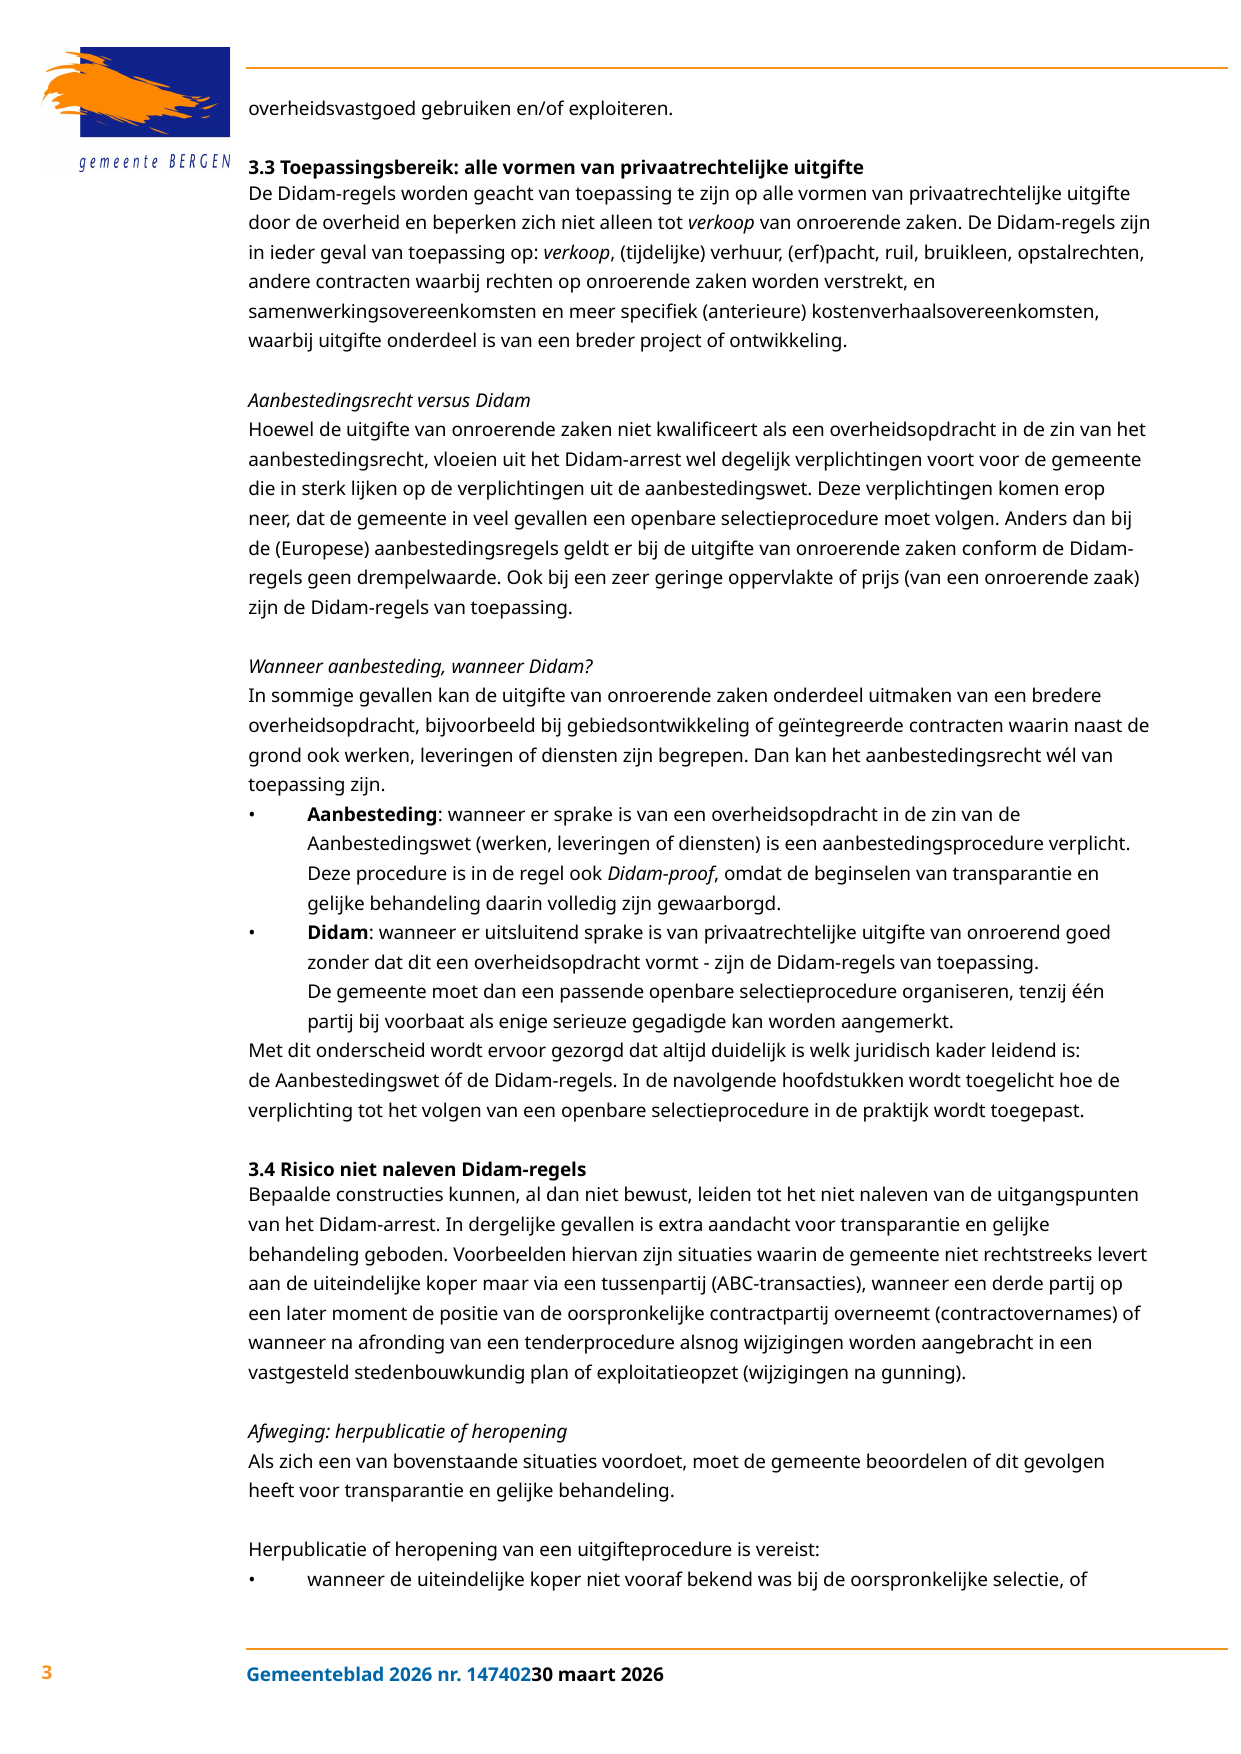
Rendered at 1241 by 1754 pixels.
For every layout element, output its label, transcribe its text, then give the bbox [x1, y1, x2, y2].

text Aanbestedingsrecht versus Didam [248, 387, 1152, 412]
text de Aanbestedingswet óf de Didam-regels. In de navolgende hoofdstukken wordt toegelicht hoe de verplichting tot het volgen van een openbare selectieprocedure in de praktijk wordt toegepast. [248, 1067, 1152, 1122]
list Didam: wanneer er uitsluitend sprake is van privaatrechtelijke uitgifte van onroerend goed zonder dat dit een overheidsopdracht vormt - zijn de Didam-regels van toepassing. [248, 919, 1152, 974]
text Met dit onderscheid wordt ervoor gezorgd dat altijd duidelijk is welk juridisch kader leidend is: [248, 1038, 1152, 1063]
picture [41, 47, 231, 172]
text Hoewel de uitgifte van onroerende zaken niet kwalificeert als een overheidsopdracht in de zin van het aanbestedingsrecht, vloeien uit het Didam-arrest wel degelijk verplichtingen voort voor de gemeente die in sterk lijken op de verplichtingen uit de aanbestedingswet. Deze verplichtingen komen erop neer, dat de gemeente in veel gevallen een openbare selectieprocedure moet volgen. Anders dan bij de (Europese) aanbestedingsregels geldt er bij de uitgifte van onroerende zaken conform de Didam-regels geen drempelwaarde. Ook bij een zeer geringe oppervlakte of prijs (van een onroerende zaak) zijn de Didam-regels van toepassing. [248, 416, 1152, 619]
text 3.4 Risico niet naleven Didam-regels [248, 1156, 1152, 1182]
text 3.3 Toepassingsbereik: alle vormen van privaatrechtelijke uitgifte [248, 154, 1152, 180]
list De gemeente moet dan een passende openbare selectieprocedure organiseren, tenzij één partij bij voorbaat als enige serieuze gegadigde kan worden aangemerkt. [248, 978, 1152, 1034]
text overheidsvastgoed gebruiken en/of exploiteren. [248, 95, 1152, 121]
text Bepaalde constructies kunnen, al dan niet bewust, leiden tot het niet naleven van de uitgangspunten van het Didam-arrest. In dergelijke gevallen is extra aandacht voor transparantie en gelijke behandeling geboden. Voorbeelden hiervan zijn situaties waarin de gemeente niet rechtstreeks levert aan de uiteindelijke koper maar via een tussenpartij (ABC-transacties), wanneer een derde partij op een later moment de positie van de oorspronkelijke contractpartij overneemt (contractovernames) of wanneer na afronding van een tenderprocedure alsnog wijzigingen worden aangebracht in een vastgesteld stedenbouwkundig plan of exploitatieopzet (wijzigingen na gunning). [248, 1182, 1152, 1385]
list wanneer de uiteindelijke koper niet vooraf bekend was bij de oorspronkelijke selectie, of [248, 1566, 1152, 1592]
text De Didam-regels worden geacht van toepassing te zijn op alle vormen van privaatrechtelijke uitgifte door de overheid en beperken zich niet alleen tot verkoop van onroerende zaken. De Didam-regels zijn in ieder geval van toepassing op: verkoop, (tijdelijke) verhuur, (erf)pacht, ruil, bruikleen, opstalrechten, andere contracten waarbij rechten op onroerende zaken worden verstrekt, en samenwerkingsovereenkomsten en meer specifiek (anterieure) kostenverhaalsovereenkomsten, waarbij uitgifte onderdeel is van een breder project of ontwikkeling. [248, 180, 1152, 353]
text Als zich een van bovenstaande situaties voordoet, moet de gemeente beoordelen of dit gevolgen heeft voor transparantie en gelijke behandeling. [248, 1448, 1152, 1503]
list Aanbesteding: wanneer er sprake is van een overheidsopdracht in de zin van de Aanbestedingswet (werken, leveringen of diensten) is een aanbestedingsprocedure verplicht. Deze procedure is in de regel ook Didam-proof, omdat de beginselen van transparantie en gelijke behandeling daarin volledig zijn gewaarborgd. [248, 801, 1152, 915]
text Wanneer aanbesteding, wanneer Didam? [248, 653, 1152, 679]
text Herpublicatie of heropening van een uitgifteprocedure is vereist: [248, 1537, 1152, 1562]
text In sommige gevallen kan de uitgifte van onroerende zaken onderdeel uitmaken van een bredere overheidsopdracht, bijvoorbeeld bij gebiedsontwikkeling of geïntegreerde contracten waarin naast de grond ook werken, leveringen of diensten zijn begrepen. Dan kan het aanbestedingsrecht wél van toepassing zijn. [248, 683, 1152, 797]
text Afweging: herpublicatie of heropening [248, 1418, 1152, 1444]
